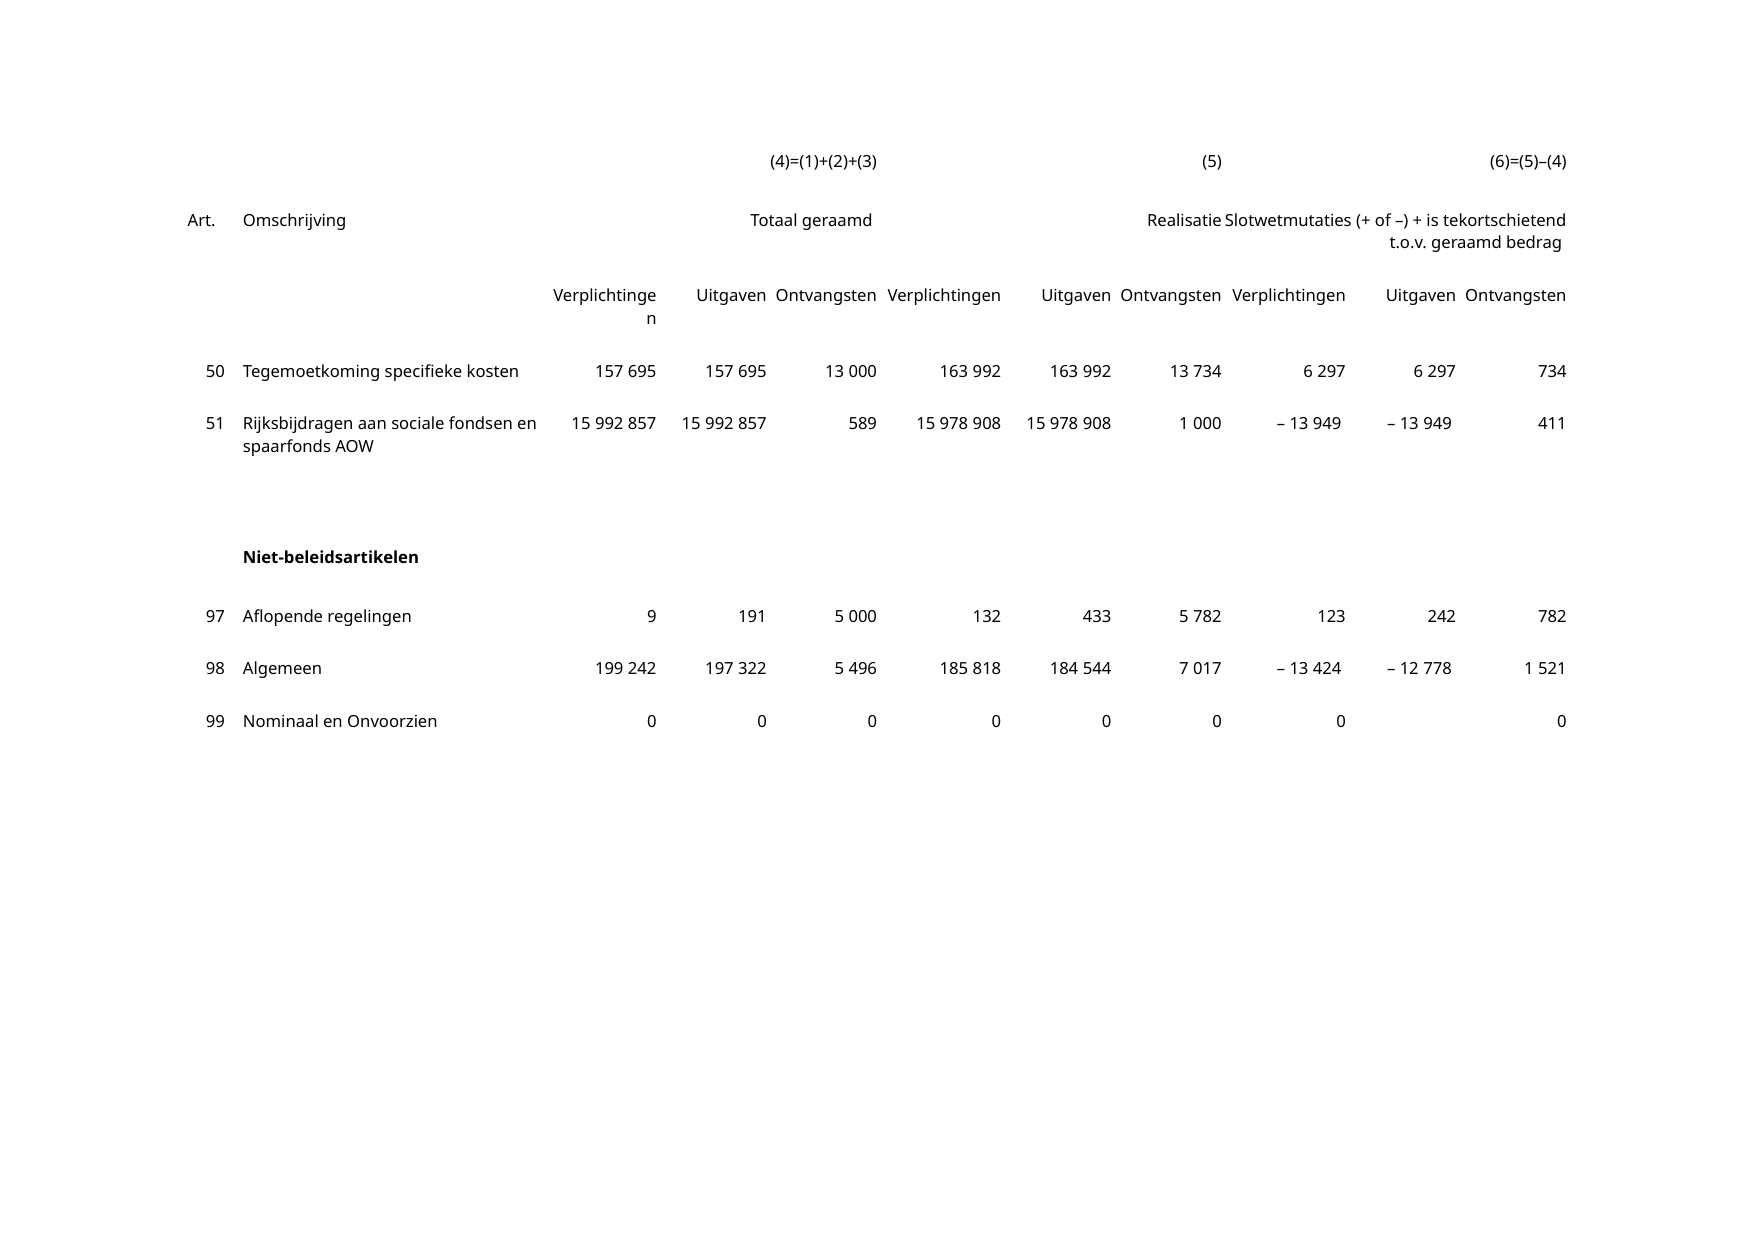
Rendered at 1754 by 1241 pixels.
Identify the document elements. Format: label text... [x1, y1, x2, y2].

table_cell – 12 778 [1346, 657, 1456, 710]
table_cell 13 734 [1111, 359, 1221, 412]
table_cell [243, 284, 546, 359]
table_cell [1346, 488, 1456, 546]
table_cell 0 [877, 710, 1001, 768]
table_cell 157 695 [656, 359, 766, 412]
table_cell 157 695 [546, 359, 656, 412]
table_cell 123 [1221, 604, 1346, 657]
table_cell Tegemoetkoming specifieke kosten [243, 359, 546, 412]
table_cell 1 521 [1456, 657, 1566, 710]
table_cell Realisatie [877, 209, 1221, 284]
table_cell 9 [546, 604, 656, 657]
table_cell Art. [188, 209, 243, 284]
table_cell – 13 424 [1221, 657, 1346, 710]
table_cell 15 992 857 [656, 412, 766, 487]
table_cell Omschrijving [243, 209, 546, 284]
table_header [243, 150, 546, 208]
table_cell Nominaal en Onvoorzien [243, 710, 546, 768]
table_cell 0 [546, 710, 656, 768]
table_cell Ontvangsten [766, 284, 877, 359]
table_cell 589 [766, 412, 877, 487]
table_cell 6 297 [1221, 359, 1346, 412]
table_cell 15 992 857 [546, 412, 656, 487]
table_cell [546, 546, 656, 604]
table_cell Uitgaven [1346, 284, 1456, 359]
table_cell [188, 284, 243, 359]
table_cell 5 782 [1111, 604, 1221, 657]
table_cell 199 242 [546, 657, 656, 710]
table_cell – 13 949 [1221, 412, 1346, 487]
table_cell 0 [1111, 710, 1221, 768]
table_cell 0 [766, 710, 877, 768]
table_cell Verplichtingen [546, 284, 656, 359]
table_header (4)=(1)+(2)+(3) [546, 150, 877, 208]
table_cell 6 297 [1346, 359, 1456, 412]
table_cell [1346, 710, 1456, 768]
table_cell 0 [1456, 710, 1566, 768]
table_cell [1111, 546, 1221, 604]
table_cell [1456, 546, 1566, 604]
table_cell 782 [1456, 604, 1566, 657]
table_header [188, 150, 243, 208]
table_cell [188, 488, 243, 546]
table_cell 197 322 [656, 657, 766, 710]
table_cell 51 [188, 412, 243, 487]
table_cell [243, 488, 546, 546]
table_cell Niet-beleidsartikelen [243, 546, 546, 604]
table_cell – 13 949 [1346, 412, 1456, 487]
table_cell [656, 488, 766, 546]
table_cell [1456, 488, 1566, 546]
table_cell 185 818 [877, 657, 1001, 710]
table_cell Uitgaven [656, 284, 766, 359]
table_cell [1346, 546, 1456, 604]
table_cell [1111, 488, 1221, 546]
table_cell [1221, 488, 1346, 546]
table_cell 13 000 [766, 359, 877, 412]
table_cell Uitgaven [1001, 284, 1111, 359]
table_cell 98 [188, 657, 243, 710]
table_cell 163 992 [1001, 359, 1111, 412]
table_cell 242 [1346, 604, 1456, 657]
table_cell 0 [656, 710, 766, 768]
table_header (5) [877, 150, 1221, 208]
table_cell 5 000 [766, 604, 877, 657]
table_cell Verplichtingen [877, 284, 1001, 359]
table_header (6)=(5)–(4) [1221, 150, 1566, 208]
table_cell Ontvangsten [1111, 284, 1221, 359]
table_cell 50 [188, 359, 243, 412]
table_cell [1001, 488, 1111, 546]
table_cell [877, 488, 1001, 546]
table_cell 191 [656, 604, 766, 657]
table_cell Ontvangsten [1456, 284, 1566, 359]
table_cell [877, 546, 1001, 604]
table_cell 97 [188, 604, 243, 657]
table_cell 0 [1221, 710, 1346, 768]
table_cell 5 496 [766, 657, 877, 710]
table_cell [1001, 546, 1111, 604]
table_cell Aflopende regelingen [243, 604, 546, 657]
table_cell [766, 546, 877, 604]
table_cell Verplichtingen [1221, 284, 1346, 359]
table_cell 99 [188, 710, 243, 768]
table_cell 184 544 [1001, 657, 1111, 710]
table_cell 15 978 908 [1001, 412, 1111, 487]
table_cell 411 [1456, 412, 1566, 487]
table_cell Rijksbijdragen aan sociale fondsen en spaarfonds AOW [243, 412, 546, 487]
table_cell 7 017 [1111, 657, 1221, 710]
table_cell Algemeen [243, 657, 546, 710]
table_cell 433 [1001, 604, 1111, 657]
table_cell 132 [877, 604, 1001, 657]
table_cell 163 992 [877, 359, 1001, 412]
table_cell 0 [1001, 710, 1111, 768]
table_cell [546, 488, 656, 546]
table_cell 1 000 [1111, 412, 1221, 487]
table_cell Totaal geraamd [546, 209, 877, 284]
table_cell Slotwetmutaties (+ of –) + is tekortschietend t.o.v. geraamd bedrag [1221, 209, 1566, 284]
table_cell [766, 488, 877, 546]
table_cell [1221, 546, 1346, 604]
table_cell [188, 546, 243, 604]
table_cell 734 [1456, 359, 1566, 412]
table_cell [656, 546, 766, 604]
table_cell 15 978 908 [877, 412, 1001, 487]
